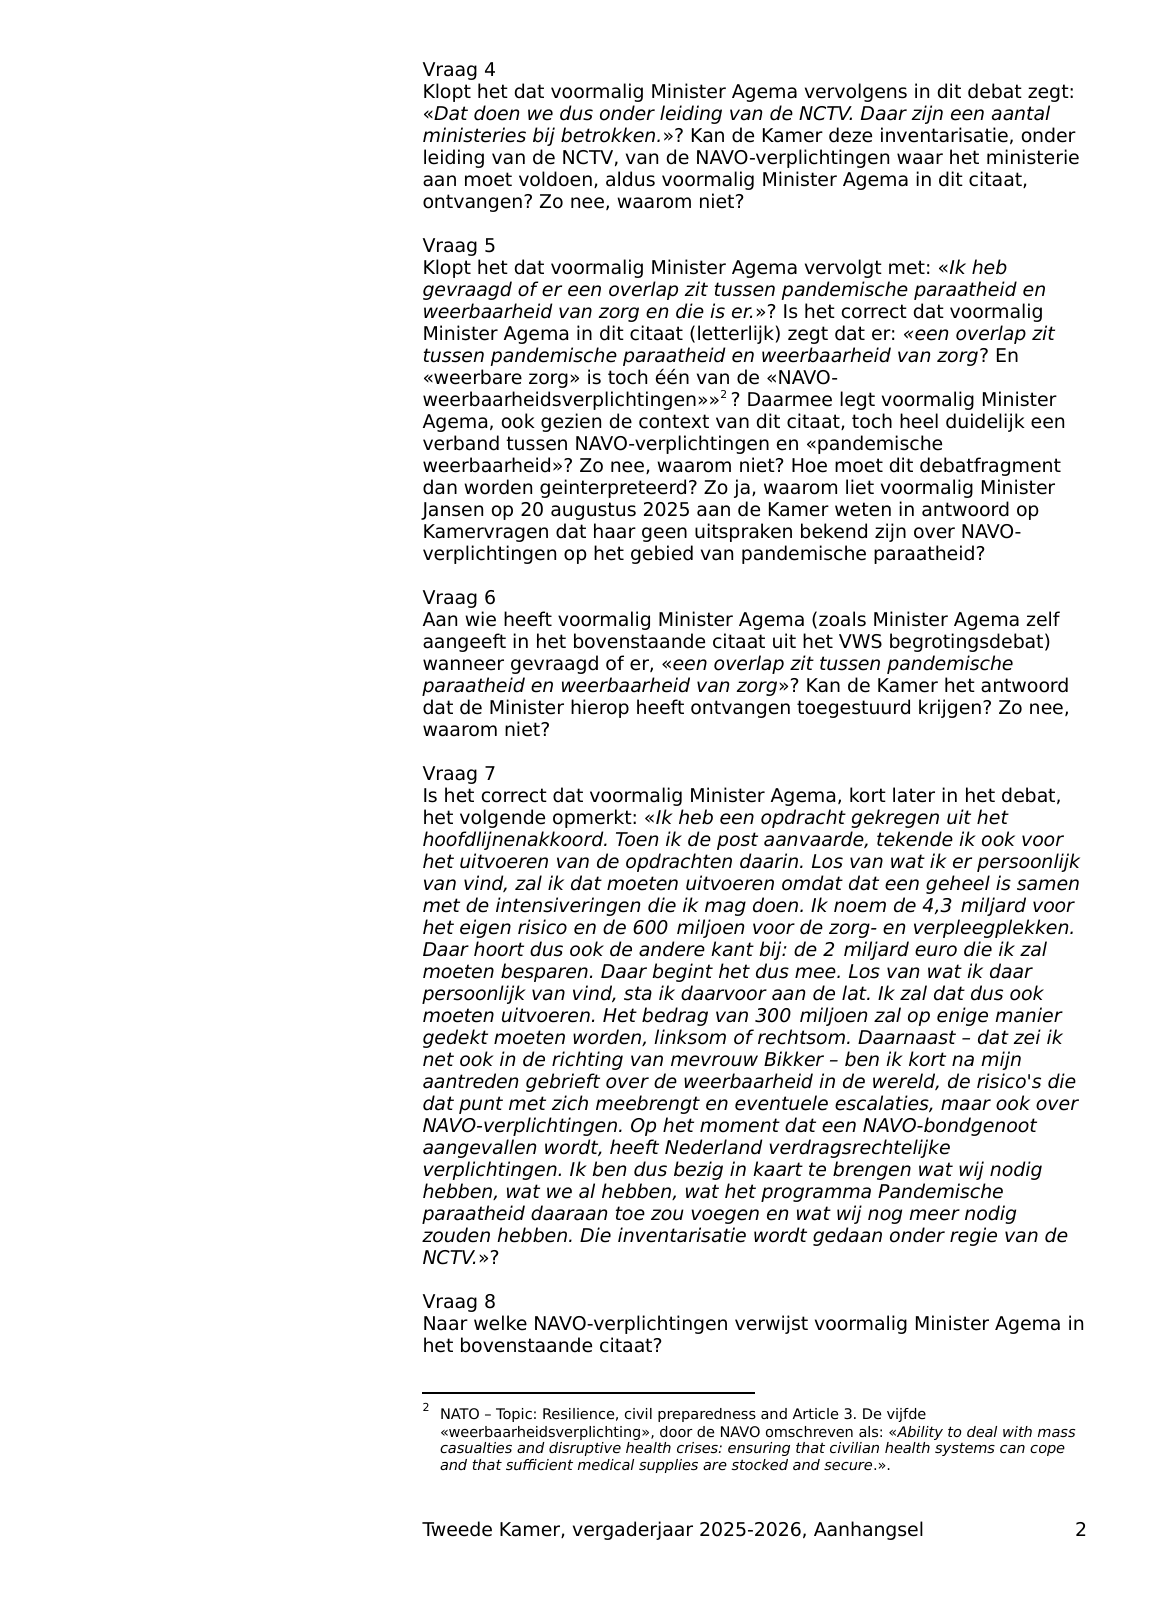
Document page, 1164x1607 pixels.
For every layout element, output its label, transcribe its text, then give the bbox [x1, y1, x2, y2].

text Klopt het dat voormalig Minister Agema vervolgens in dit debat zegt: «Dat doen we dus onder leiding van de NCTV. Daar zijn een aantal ministeries bij betrokken.»? Kan de Kamer deze inventarisatie, onder leiding van de NCTV, van de NAVO-verplichtingen waar het ministerie aan moet voldoen, aldus voormalig Minister Agema in dit citaat, ontvangen? Zo nee, waarom niet? [422, 81, 1087, 213]
text Naar welke NAVO-verplichtingen verwijst voormalig Minister Agema in het bovenstaande citaat? [422, 1313, 1087, 1357]
text Klopt het dat voormalig Minister Agema vervolgt met: «Ik heb gevraagd of er een overlap zit tussen pandemische paraatheid en weerbaarheid van zorg en die is er.»? Is het correct dat voormalig Minister Agema in dit citaat (letterlijk) zegt dat er: «een overlap zit tussen pandemische paraatheid en weerbaarheid van zorg? En «weerbare zorg» is toch één van de «NAVO-weerbaarheidsverplichtingen»»? Daarmee legt voormalig Minister Agema, ook gezien de context van dit citaat, toch heel duidelijk een verband tussen NAVO-verplichtingen en «pandemische weerbaarheid»? Zo nee, waarom niet? Hoe moet dit debatfragment dan worden geinterpreteerd? Zo ja, waarom liet voormalig Minister Jansen op 20 augustus 2025 aan de Kamer weten in antwoord op Kamervragen dat haar geen uitspraken bekend zijn over NAVO-verplichtingen op het gebied van pandemische paraatheid? [422, 257, 1087, 565]
text Vraag 6 [422, 587, 1087, 609]
text Vraag 5 [422, 235, 1087, 257]
text Aan wie heeft voormalig Minister Agema (zoals Minister Agema zelf aangeeft in het bovenstaande citaat uit het VWS begrotingsdebat) wanneer gevraagd of er, «een overlap zit tussen pandemische paraatheid en weerbaarheid van zorg»? Kan de Kamer het antwoord dat de Minister hierop heeft ontvangen toegestuurd krijgen? Zo nee, waarom niet? [422, 609, 1087, 741]
text NATO – Topic: Resilience, civil preparedness and Article 3. De vijfde «weerbaarheidsverplichting», door de NAVO omschreven als: «Ability to deal with mass casualties and disruptive health crises: ensuring that civilian health systems can cope and that sufficient medical supplies are stocked and secure.». [422, 1402, 1087, 1474]
text Vraag 4 [422, 59, 1087, 81]
text Vraag 8 [422, 1291, 1087, 1313]
text Is het correct dat voormalig Minister Agema, kort later in het debat, het volgende opmerkt: «Ik heb een opdracht gekregen uit het hoofdlijnenakkoord. Toen ik de post aanvaarde, tekende ik ook voor het uitvoeren van de opdrachten daarin. Los van wat ik er persoonlijk van vind, zal ik dat moeten uitvoeren omdat dat een geheel is samen met de intensiveringen die ik mag doen. Ik noem de 4,3 miljard voor het eigen risico en de 600 miljoen voor de zorg- en verpleegplekken. Daar hoort dus ook de andere kant bij: de 2 miljard euro die ik zal moeten besparen. Daar begint het dus mee. Los van wat ik daar persoonlijk van vind, sta ik daarvoor aan de lat. Ik zal dat dus ook moeten uitvoeren. Het bedrag van 300 miljoen zal op enige manier gedekt moeten worden, linksom of rechtsom. Daarnaast – dat zei ik net ook in de richting van mevrouw Bikker – ben ik kort na mijn aantreden gebrieft over de weerbaarheid in de wereld, de risico's die dat punt met zich meebrengt en eventuele escalaties, maar ook over NAVO-verplichtingen. Op het moment dat een NAVO-bondgenoot aangevallen wordt, heeft Nederland verdragsrechtelijke verplichtingen. Ik ben dus bezig in kaart te brengen wat wij nodig hebben, wat we al hebben, wat het programma Pandemische paraatheid daaraan toe zou voegen en wat wij nog meer nodig zouden hebben. Die inventarisatie wordt gedaan onder regie van de NCTV.»? [422, 785, 1087, 1268]
text Vraag 7 [422, 763, 1087, 785]
